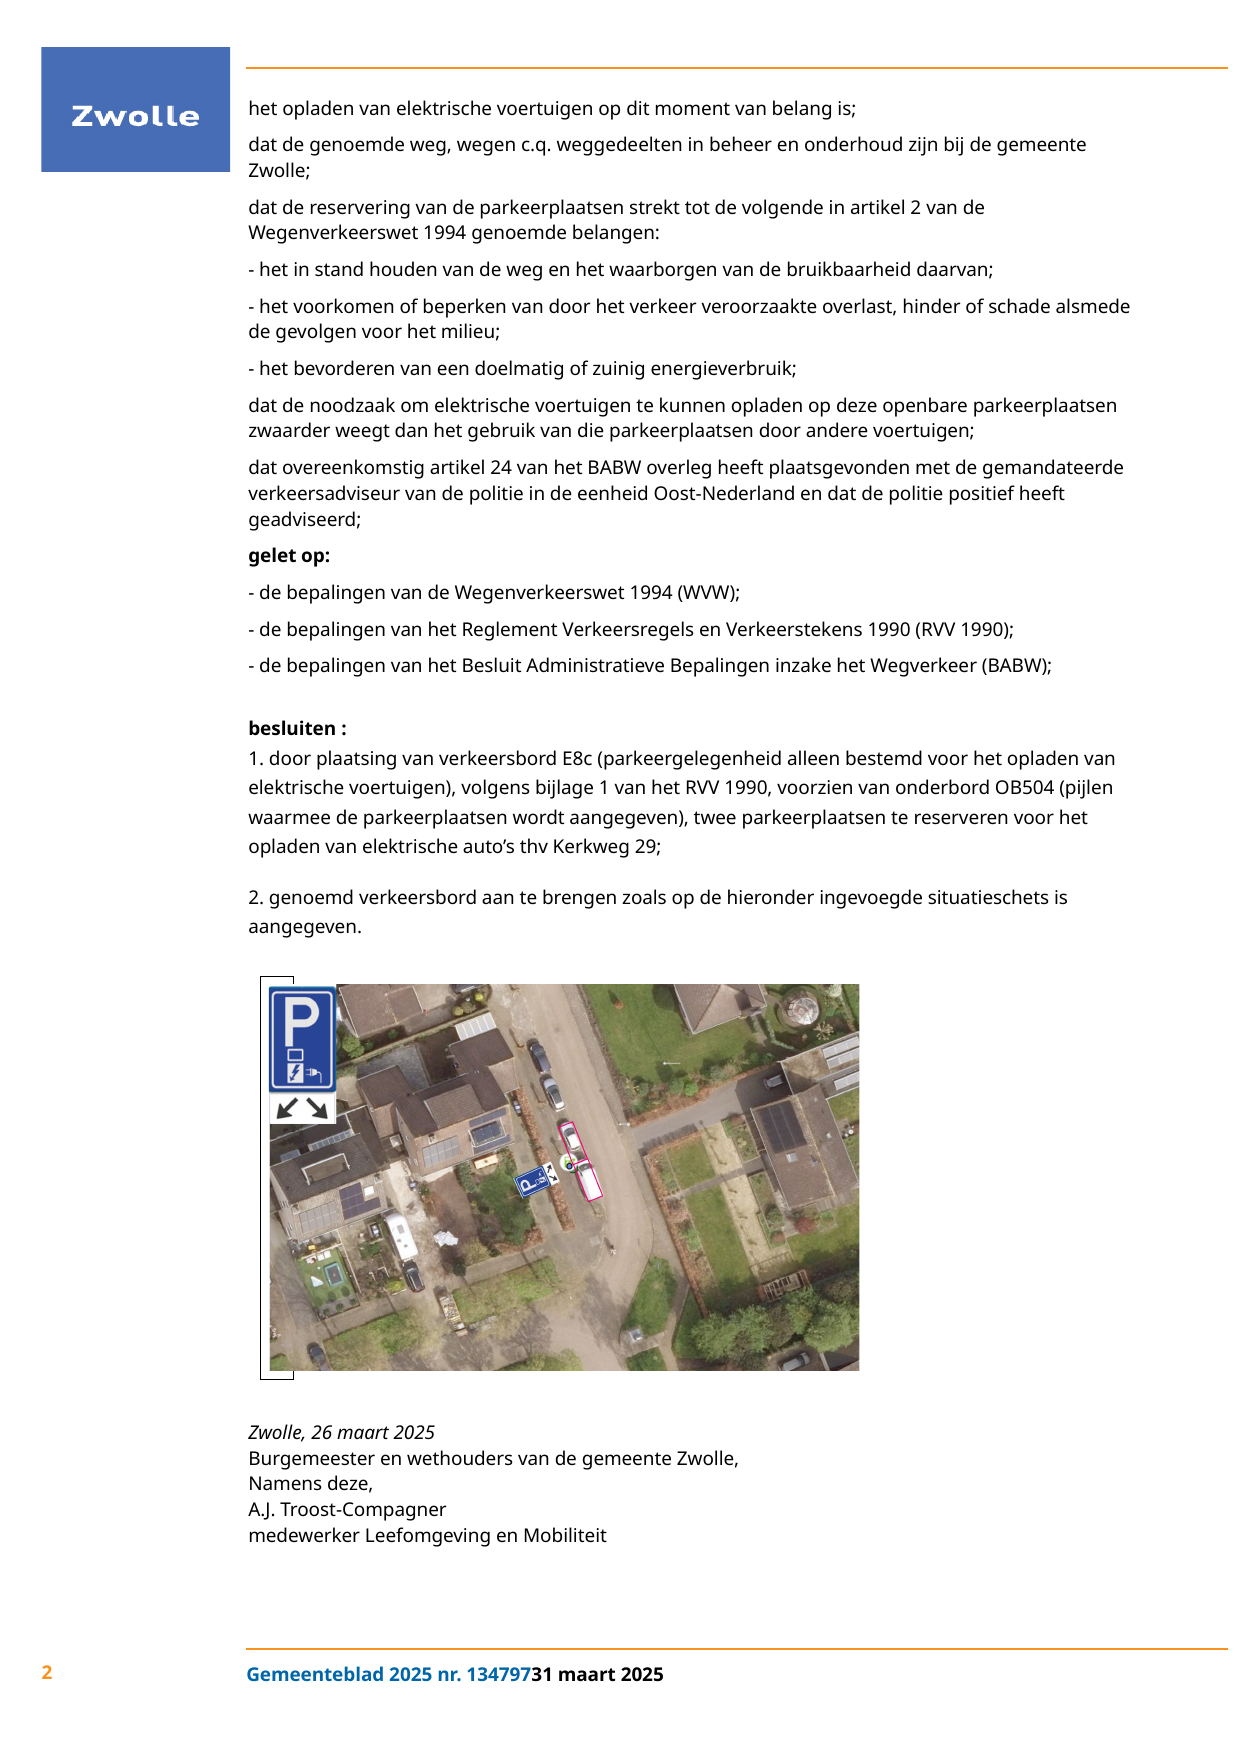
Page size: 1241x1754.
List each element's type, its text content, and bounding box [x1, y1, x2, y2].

text 1. door plaatsing van verkeersbord E8c (parkeergelegenheid alleen bestemd voor het opladen van elektrische voertuigen), volgens bijlage 1 van het RVV 1990, voorzien van onderbord OB504 (pijlen waarmee de parkeerplaatsen wordt aangegeven), twee parkeerplaatsen te reserveren voor het opladen van elektrische auto’s thv Kerkweg 29; [248, 745, 1152, 859]
text besluiten : [248, 715, 1152, 741]
text gelet op: [248, 542, 1152, 568]
text dat de reservering van de parkeerplaatsen strekt tot de volgende in artikel 2 van de Wegenverkeerswet 1994 genoemde belangen: [248, 194, 1152, 245]
text dat overeenkomstig artikel 24 van het BABW overleg heeft plaatsgevonden met de gemandateerde verkeersadviseur van de politie in de eenheid Oost-Nederland en dat de politie positief heeft geadviseerd; [248, 454, 1152, 532]
text - het in stand houden van de weg en het waarborgen van de bruikbaarheid daarvan; [248, 256, 1152, 282]
picture [41, 47, 231, 172]
text dat de noodzaak om elektrische voertuigen te kunnen opladen op deze openbare parkeerplaatsen zwaarder weegt dan het gebruik van die parkeerplaatsen door andere voertuigen; [248, 392, 1152, 443]
text - de bepalingen van het Besluit Administratieve Bepalingen inzake het Wegverkeer (BABW); [248, 652, 1152, 678]
text - de bepalingen van het Reglement Verkeersregels en Verkeerstekens 1990 (RVV 1990); [248, 616, 1152, 642]
text Namens deze, [248, 1470, 1152, 1496]
text - het bevorderen van een doelmatig of zuinig energieverbruik; [248, 355, 1152, 381]
text Zwolle, 26 maart 2025 [248, 1419, 1152, 1445]
picture [268, 984, 860, 1371]
text medewerker Leefomgeving en Mobiliteit [248, 1522, 1152, 1548]
text 2. genoemd verkeersbord aan te brengen zoals op de hieronder ingevoegde situatieschets is aangegeven. [248, 884, 1152, 939]
text A.J. Troost-Compagner [248, 1496, 1152, 1522]
text - het voorkomen of beperken van door het verkeer veroorzaakte overlast, hinder of schade alsmede de gevolgen voor het milieu; [248, 293, 1152, 344]
text - de bepalingen van de Wegenverkeerswet 1994 (WVW); [248, 579, 1152, 605]
text het opladen van elektrische voertuigen op dit moment van belang is; [248, 95, 1152, 121]
text Burgemeester en wethouders van de gemeente Zwolle, [248, 1445, 1152, 1470]
text dat de genoemde weg, wegen c.q. weggedeelten in beheer en onderhoud zijn bij de gemeente Zwolle; [248, 131, 1152, 183]
